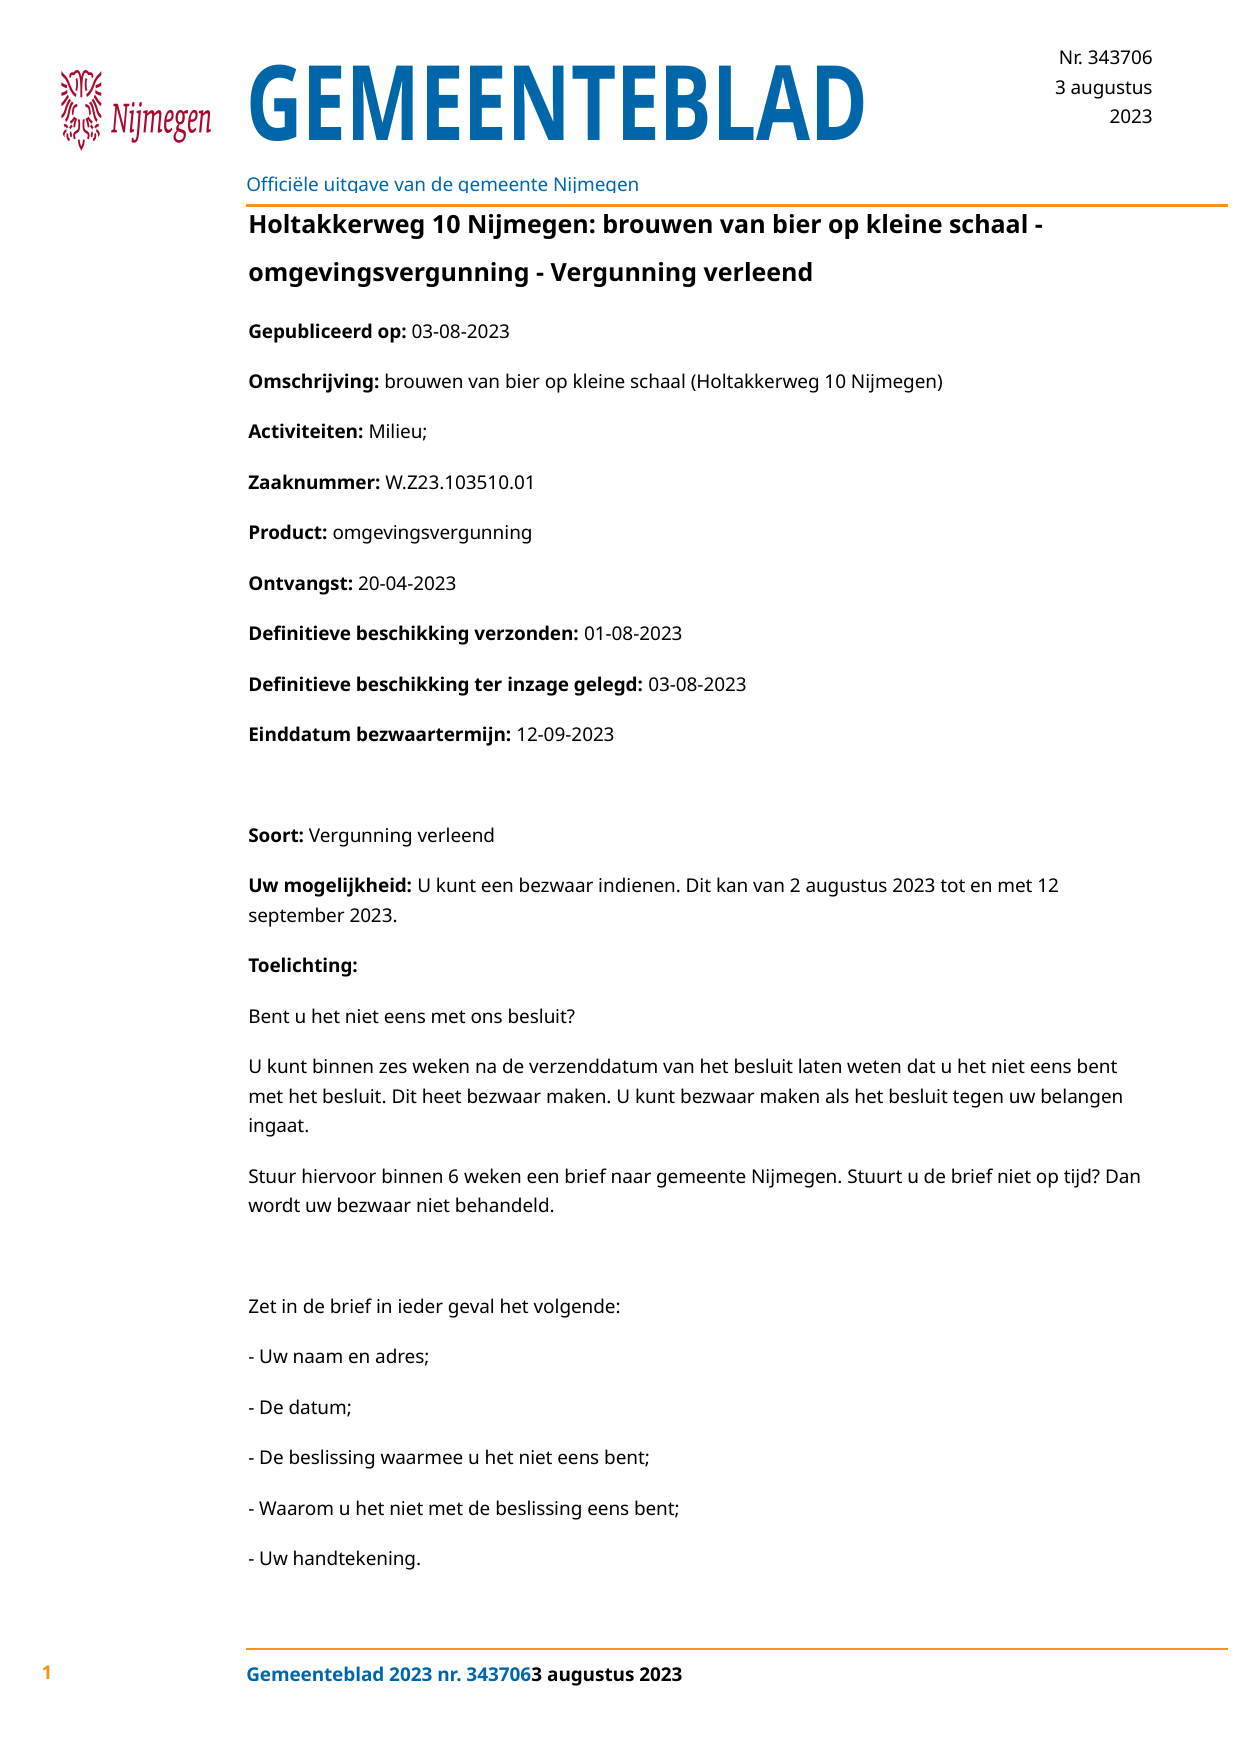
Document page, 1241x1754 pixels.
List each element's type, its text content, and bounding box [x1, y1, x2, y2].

picture [41, 47, 231, 172]
text Definitieve beschikking ter inzage gelegd: 03-08-2023 [248, 671, 1152, 697]
text Einddatum bezwaartermijn: 12-09-2023 [248, 721, 1152, 747]
text Toelichting: [248, 952, 1152, 978]
text U kunt binnen zes weken na de verzenddatum van het besluit laten weten dat u het niet eens bent met het besluit. Dit heet bezwaar maken. U kunt bezwaar maken als het besluit tegen uw belangen ingaat. [248, 1053, 1152, 1138]
text - Uw handtekening. [248, 1545, 1152, 1571]
text Activiteiten: Milieu; [248, 419, 1152, 444]
text Uw mogelijkheid: U kunt een bezwaar indienen. Dit kan van 2 augustus 2023 tot en met 12 september 2023. [248, 872, 1152, 928]
text - De beslissing waarmee u het niet eens bent; [248, 1444, 1152, 1470]
text Soort: Vergunning verleend [248, 822, 1152, 848]
text Definitieve beschikking verzonden: 01-08-2023 [248, 620, 1152, 646]
text Product: omgevingsvergunning [248, 519, 1152, 545]
text Bent u het niet eens met ons besluit? [248, 1003, 1152, 1029]
text - Uw naam en adres; [248, 1344, 1152, 1369]
text Ontvangst: 20-04-2023 [248, 570, 1152, 596]
text Zaaknummer: W.Z23.103510.01 [248, 469, 1152, 495]
text - De datum; [248, 1394, 1152, 1420]
text Stuur hiervoor binnen 6 weken een brief naar gemeente Nijmegen. Stuurt u de brief niet op tijd? Dan wordt uw bezwaar niet behandeld. [248, 1163, 1152, 1218]
text Omschrijving: brouwen van bier op kleine schaal (Holtakkerweg 10 Nijmegen) [248, 368, 1152, 394]
text Zet in de brief in ieder geval het volgende: [248, 1293, 1152, 1319]
text - Waarom u het niet met de beslissing eens bent; [248, 1495, 1152, 1521]
text Gepubliceerd op: 03-08-2023 [248, 318, 1152, 344]
text Holtakkerweg 10 Nijmegen: brouwen van bier op kleine schaal - omgevingsvergunning - Vergunning verleend [248, 207, 1152, 288]
